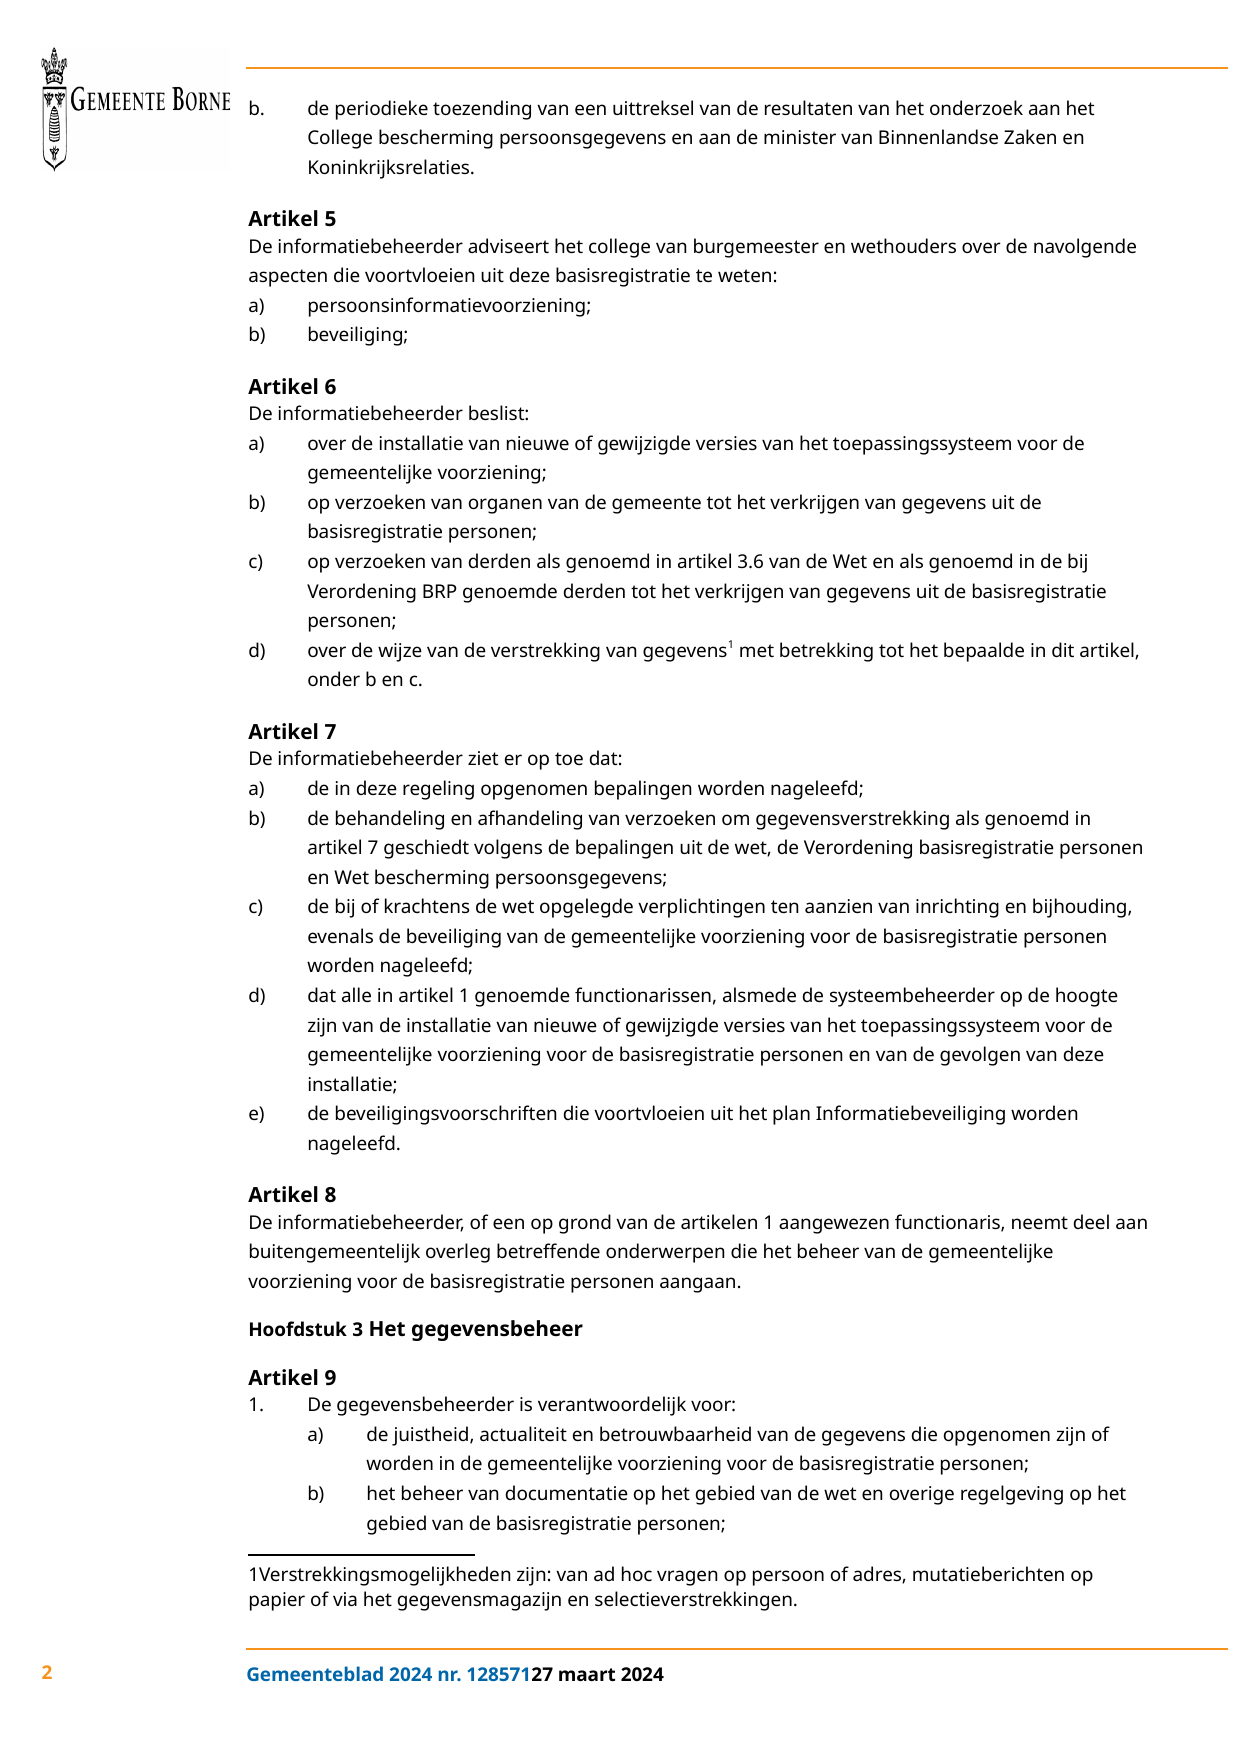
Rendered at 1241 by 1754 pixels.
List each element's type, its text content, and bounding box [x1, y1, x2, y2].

text Artikel 8 [248, 1181, 1152, 1209]
list De gegevensbeheerder is verantwoordelijk voor: [248, 1391, 1152, 1417]
text Artikel 5 [248, 204, 1152, 233]
text Artikel 9 [248, 1363, 1152, 1391]
text Artikel 6 [248, 372, 1152, 400]
list over de wijze van de verstrekking van gegevens met betrekking tot het bepaalde in dit artikel, onder b en c. [248, 637, 1152, 692]
list over de installatie van nieuwe of gewijzigde versies van het toepassingssysteem voor de gemeentelijke voorziening; [248, 430, 1152, 485]
list dat alle in artikel 1 genoemde functionarissen, alsmede de systeembeheerder op de hoogte zijn van de installatie van nieuwe of gewijzigde versies van het toepassingssysteem voor de gemeentelijke voorziening voor de basisregistratie personen en van de gevolgen van deze installatie; [248, 982, 1152, 1097]
list de juistheid, actualiteit en betrouwbaarheid van de gegevens die opgenomen zijn of worden in de gemeentelijke voorziening voor de basisregistratie personen; [307, 1421, 1152, 1476]
text De informatiebeheerder beslist: [248, 400, 1152, 426]
text Artikel 7 [248, 717, 1152, 746]
list op verzoeken van organen van de gemeente tot het verkrijgen van gegevens uit de basisregistratie personen; [248, 489, 1152, 544]
text De informatiebeheerder, of een op grond van de artikelen 1 aangewezen functionaris, neemt deel aan buitengemeentelijk overleg betreffende onderwerpen die het beheer van de gemeentelijke voorziening voor de basisregistratie personen aangaan. [248, 1209, 1152, 1294]
list Verstrekkingsmogelijkheden zijn: van ad hoc vragen op persoon of adres, mutatieberichten op papier of via het gegevensmagazijn en selectieverstrekkingen. [248, 1561, 1152, 1612]
list de periodieke toezending van een uittreksel van de resultaten van het onderzoek aan het College bescherming persoonsgegevens en aan de minister van Binnenlandse Zaken en Koninkrijksrelaties. [248, 95, 1152, 180]
text De informatiebeheerder ziet er op toe dat: [248, 746, 1152, 771]
list de behandeling en afhandeling van verzoeken om gegevensverstrekking als genoemd in artikel 7 geschiedt volgens de bepalingen uit de wet, de Verordening basisregistratie personen en Wet bescherming persoonsgegevens; [248, 805, 1152, 889]
list het beheer van documentatie op het gebied van de wet en overige regelgeving op het gebied van de basisregistratie personen; [307, 1480, 1152, 1536]
text De informatiebeheerder adviseert het college van burgemeester en wethouders over de navolgende aspecten die voortvloeien uit deze basisregistratie te weten: [248, 233, 1152, 288]
list beveiliging; [248, 322, 1152, 347]
list op verzoeken van derden als genoemd in artikel 3.6 van de Wet en als genoemd in de bij Verordening BRP genoemde derden tot het verkrijgen van gegevens uit de basisregistratie personen; [248, 548, 1152, 633]
list persoonsinformatievoorziening; [248, 292, 1152, 318]
picture [41, 47, 231, 172]
text Hoofdstuk 3 Het gegevensbeheer [248, 1314, 1152, 1342]
list de beveiligingsvoorschriften die voortvloeien uit het plan Informatiebeveiliging worden nageleefd. [248, 1101, 1152, 1156]
list de bij of krachtens de wet opgelegde verplichtingen ten aanzien van inrichting en bijhouding, evenals de beveiliging van de gemeentelijke voorziening voor de basisregistratie personen worden nageleefd; [248, 893, 1152, 978]
list de in deze regeling opgenomen bepalingen worden nageleefd; [248, 775, 1152, 801]
